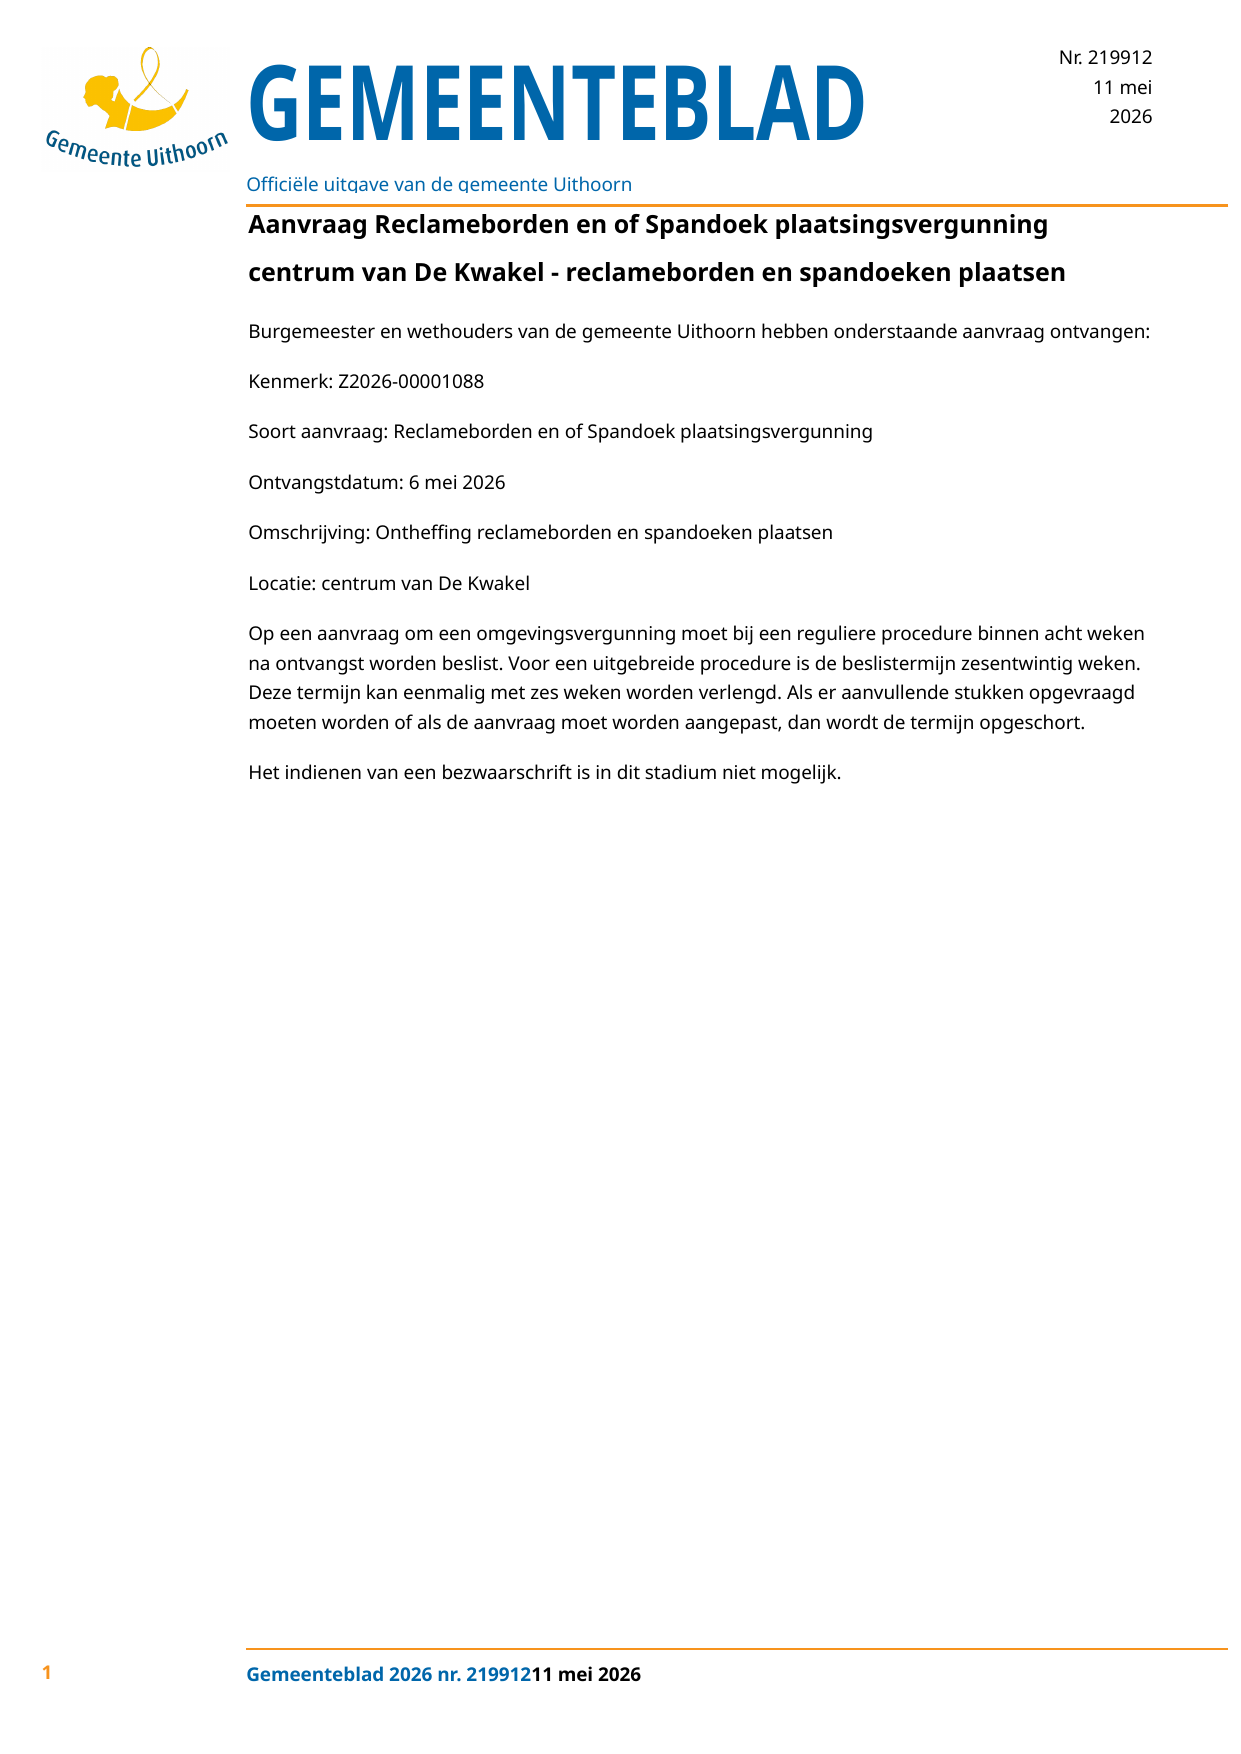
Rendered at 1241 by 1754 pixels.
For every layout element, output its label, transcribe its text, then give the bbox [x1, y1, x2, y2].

text Ontvangstdatum: 6 mei 2026 [248, 469, 1152, 495]
text Omschrijving: Ontheffing reclameborden en spandoeken plaatsen [248, 519, 1152, 545]
picture [41, 47, 231, 172]
text Het indienen van een bezwaarschrift is in dit stadium niet mogelijk. [248, 759, 1152, 785]
text Kenmerk: Z2026-00001088 [248, 368, 1152, 394]
text Soort aanvraag: Reclameborden en of Spandoek plaatsingsvergunning [248, 419, 1152, 444]
text Op een aanvraag om een omgevingsvergunning moet bij een reguliere procedure binnen acht weken na ontvangst worden beslist. Voor een uitgebreide procedure is de beslistermijn zesentwintig weken. Deze termijn kan eenmalig met zes weken worden verlengd. Als er aanvullende stukken opgevraagd moeten worden of als de aanvraag moet worden aangepast, dan wordt de termijn opgeschort. [248, 620, 1152, 735]
text Locatie: centrum van De Kwakel [248, 570, 1152, 596]
text Aanvraag Reclameborden en of Spandoek plaatsingsvergunning centrum van De Kwakel - reclameborden en spandoeken plaatsen [248, 207, 1152, 288]
text Burgemeester en wethouders van de gemeente Uithoorn hebben onderstaande aanvraag ontvangen: [248, 318, 1152, 344]
